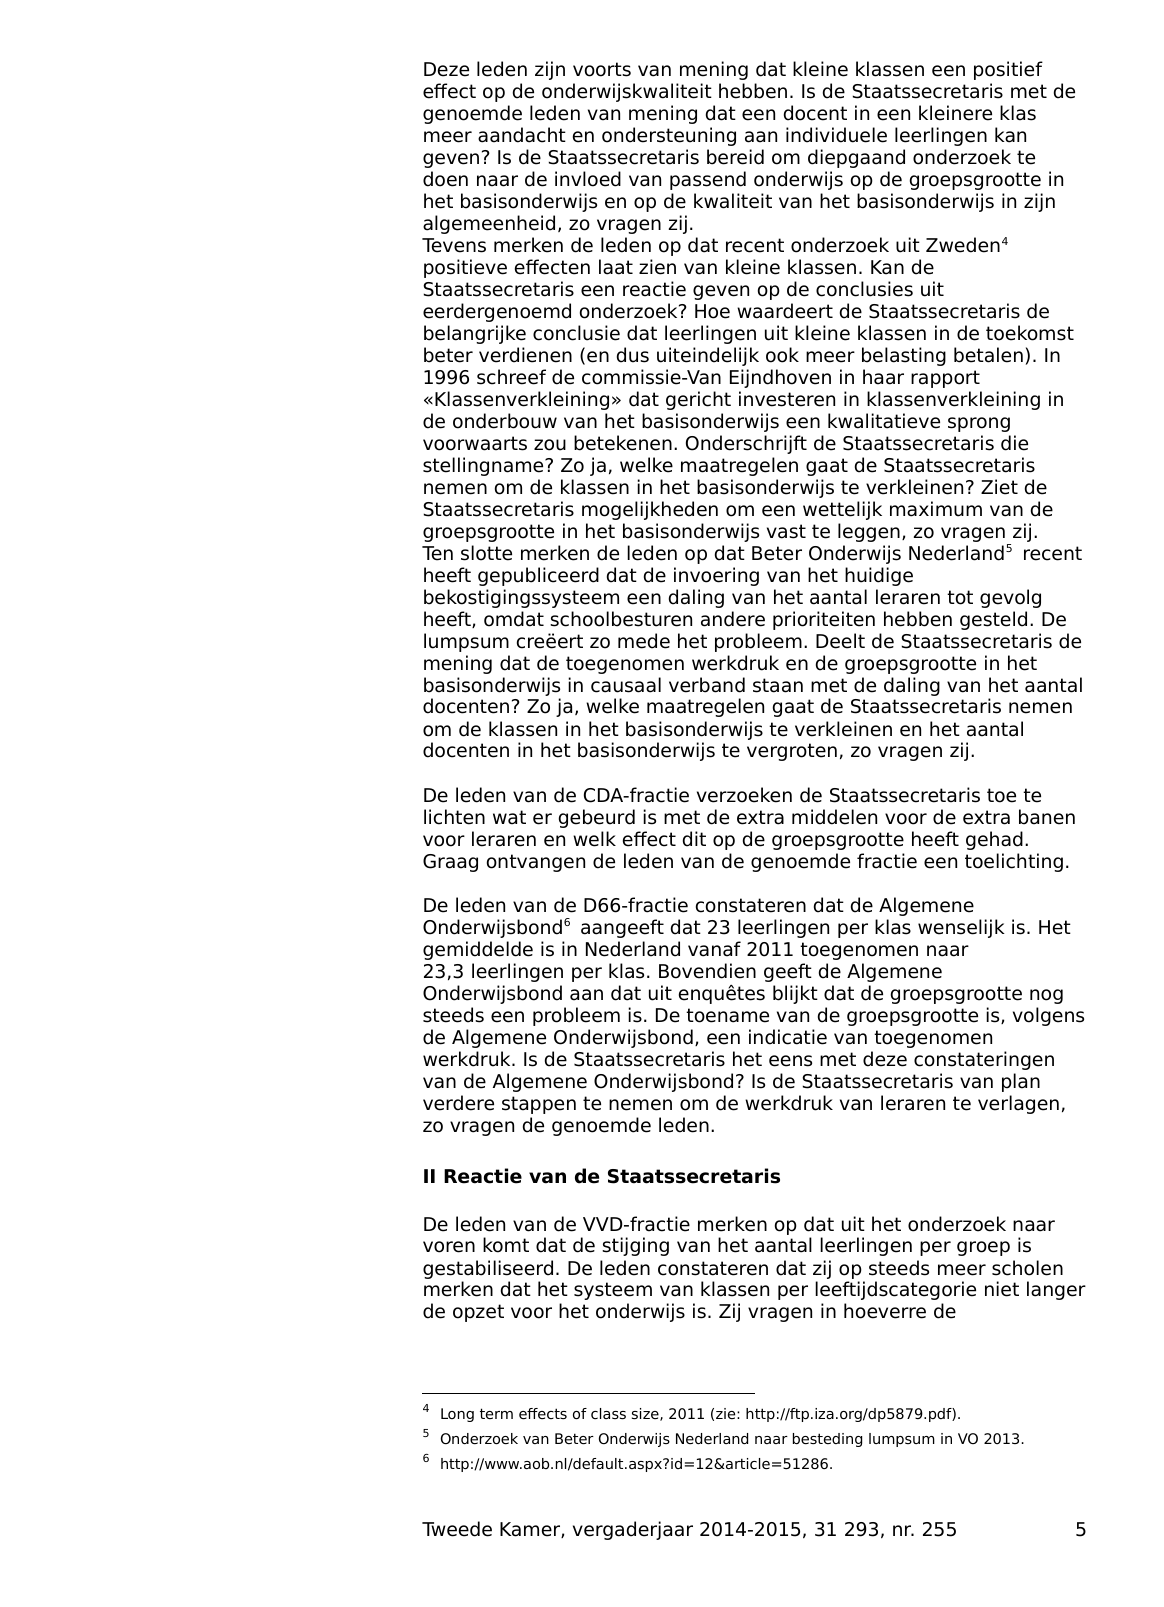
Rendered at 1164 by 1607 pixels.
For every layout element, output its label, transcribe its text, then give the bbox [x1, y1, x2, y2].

text Tevens merken de leden op dat recent onderzoek uit Zweden positieve effecten laat zien van kleine klassen. Kan de Staatssecretaris een reactie geven op de conclusies uit eerdergenoemd onderzoek? Hoe waardeert de Staatssecretaris de belangrijke conclusie dat leerlingen uit kleine klassen in de toekomst beter verdienen (en dus uiteindelijk ook meer belasting betalen). In 1996 schreef de commissie-Van Eijndhoven in haar rapport «Klassenverkleining» dat gericht investeren in klassenverkleining in de onderbouw van het basisonderwijs een kwalitatieve sprong voorwaarts zou betekenen. Onderschrijft de Staatssecretaris die stellingname? Zo ja, welke maatregelen gaat de Staatssecretaris nemen om de klassen in het basisonderwijs te verkleinen? Ziet de Staatssecretaris mogelijkheden om een wettelijk maximum van de groepsgrootte in het basisonderwijs vast te leggen, zo vragen zij. [422, 235, 1087, 543]
text De leden van de CDA-fractie verzoeken de Staatssecretaris toe te lichten wat er gebeurd is met de extra middelen voor de extra banen voor leraren en welk effect dit op de groepsgrootte heeft gehad. Graag ontvangen de leden van de genoemde fractie een toelichting. [422, 784, 1087, 872]
text Ten slotte merken de leden op dat Beter Onderwijs Nederland recent heeft gepubliceerd dat de invoering van het huidige bekostigingssysteem een daling van het aantal leraren tot gevolg heeft, omdat schoolbesturen andere prioriteiten hebben gesteld. De lumpsum creëert zo mede het probleem. Deelt de Staatssecretaris de mening dat de toegenomen werkdruk en de groepsgrootte in het basisonderwijs in causaal verband staan met de daling van het aantal docenten? Zo ja, welke maatregelen gaat de Staatssecretaris nemen om de klassen in het basisonderwijs te verkleinen en het aantal docenten in het basisonderwijs te vergroten, zo vragen zij. [422, 543, 1087, 762]
text De leden van de VVD-fractie merken op dat uit het onderzoek naar voren komt dat de stijging van het aantal leerlingen per groep is gestabiliseerd. De leden constateren dat zij op steeds meer scholen merken dat het systeem van klassen per leeftijdscategorie niet langer de opzet voor het onderwijs is. Zij vragen in hoeverre de [422, 1213, 1087, 1323]
text Deze leden zijn voorts van mening dat kleine klassen een positief effect op de onderwijskwaliteit hebben. Is de Staatssecretaris met de genoemde leden van mening dat een docent in een kleinere klas meer aandacht en ondersteuning aan individuele leerlingen kan geven? Is de Staatssecretaris bereid om diepgaand onderzoek te doen naar de invloed van passend onderwijs op de groepsgrootte in het basisonderwijs en op de kwaliteit van het basisonderwijs in zijn algemeenheid, zo vragen zij. [422, 59, 1087, 235]
text http://www.aob.nl/default.aspx?id=12&article=51286. [422, 1452, 1087, 1474]
text Long term effects of class size, 2011 (zie: http://ftp.iza.org/dp5879.pdf). [422, 1402, 1087, 1424]
text Onderzoek van Beter Onderwijs Nederland naar besteding lumpsum in VO 2013. [422, 1427, 1087, 1449]
text De leden van de D66-fractie constateren dat de Algemene Onderwijsbond aangeeft dat 23 leerlingen per klas wenselijk is. Het gemiddelde is in Nederland vanaf 2011 toegenomen naar 23,3 leerlingen per klas. Bovendien geeft de Algemene Onderwijsbond aan dat uit enquêtes blijkt dat de groepsgrootte nog steeds een probleem is. De toename van de groepsgrootte is, volgens de Algemene Onderwijsbond, een indicatie van toegenomen werkdruk. Is de Staatssecretaris het eens met deze constateringen van de Algemene Onderwijsbond? Is de Staatssecretaris van plan verdere stappen te nemen om de werkdruk van leraren te verlagen, zo vragen de genoemde leden. [422, 895, 1087, 1136]
subtitle II Reactie van de Staatssecretaris [422, 1166, 1087, 1188]
